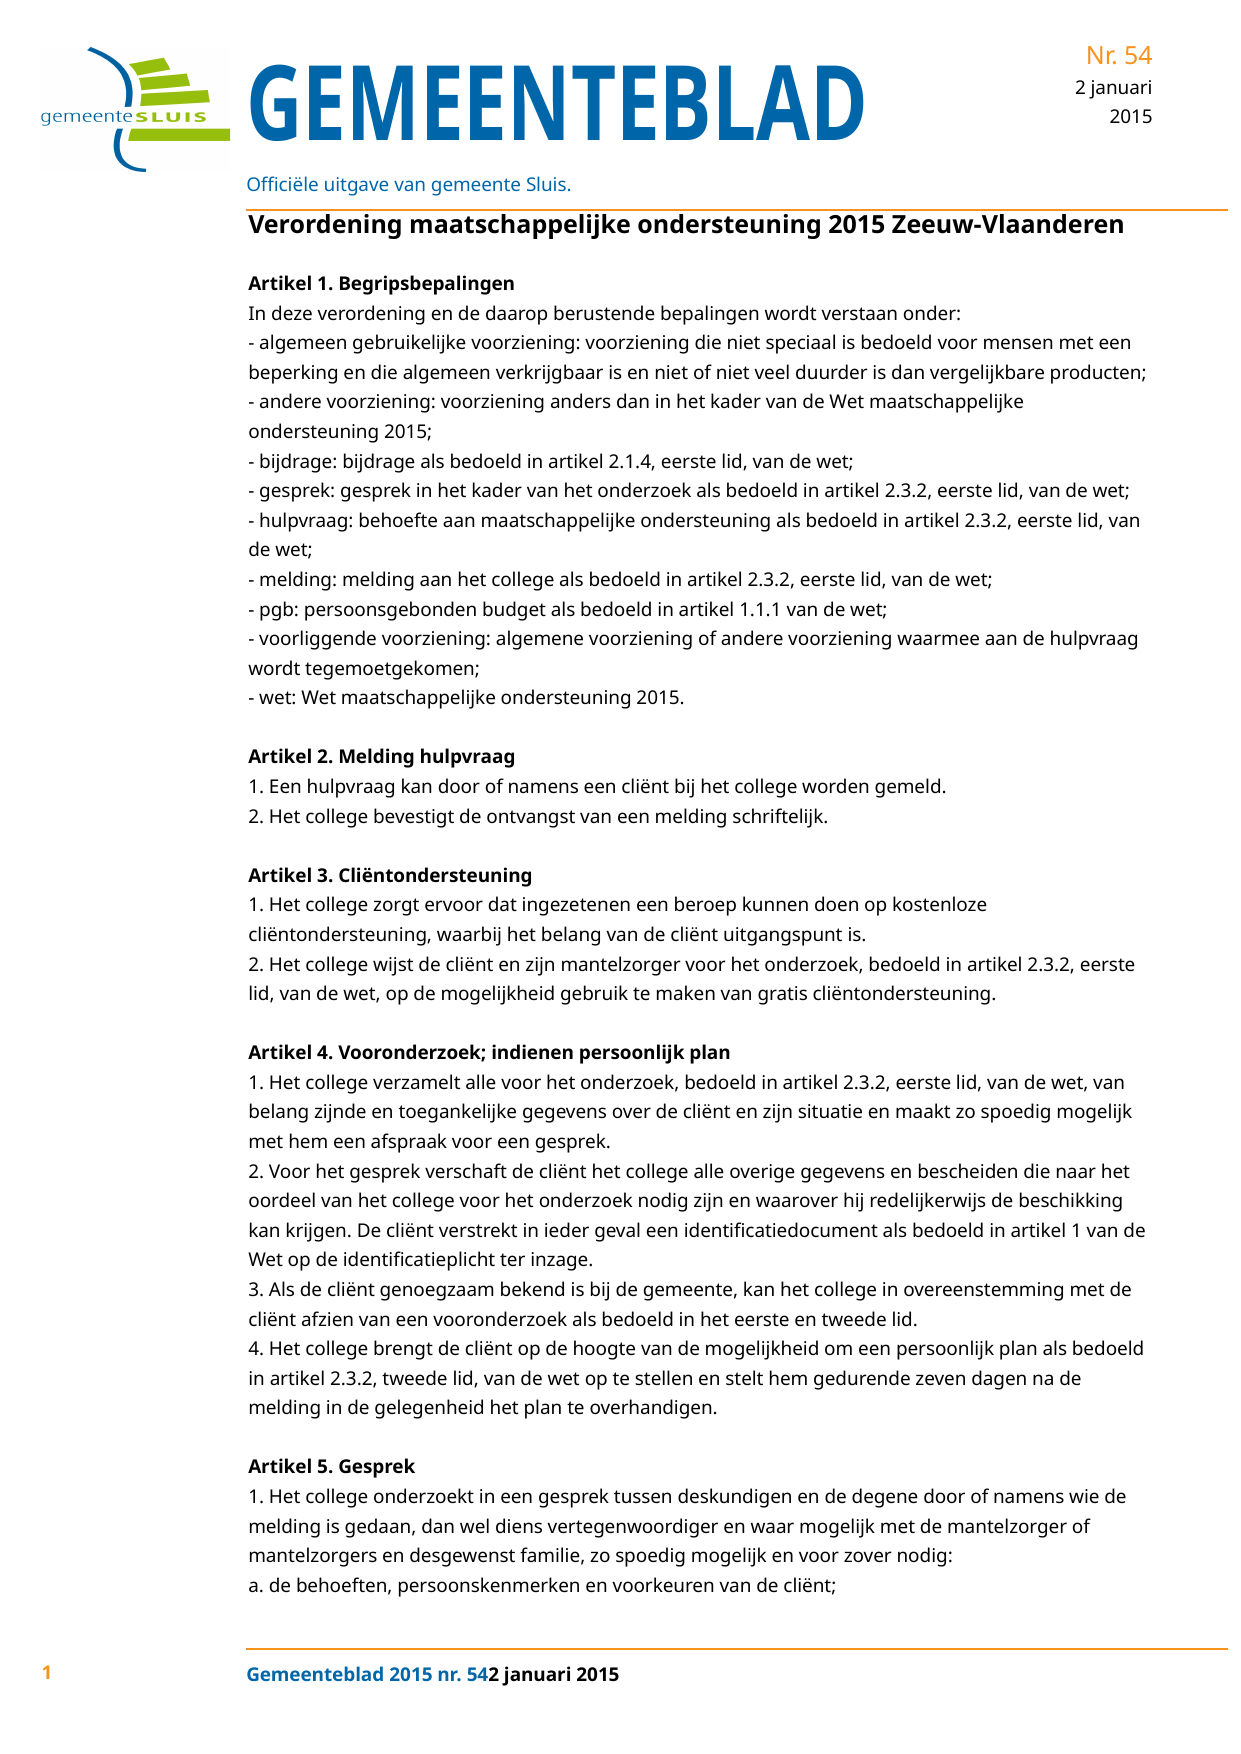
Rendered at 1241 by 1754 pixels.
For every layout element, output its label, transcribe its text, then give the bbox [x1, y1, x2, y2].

text - algemeen gebruikelijke voorziening: voorziening die niet speciaal is bedoeld voor mensen met een beperking en die algemeen verkrijgbaar is en niet of niet veel duurder is dan vergelijkbare producten; [248, 329, 1152, 385]
text 2. Het college bevestigt de ontvangst van een melding schriftelijk. [248, 803, 1152, 828]
text - andere voorziening: voorziening anders dan in het kader van de Wet maatschappelijke ondersteuning 2015; [248, 389, 1152, 444]
text - hulpvraag: behoefte aan maatschappelijke ondersteuning als bedoeld in artikel 2.3.2, eerste lid, van de wet; [248, 507, 1152, 562]
text Artikel 1. Begripsbepalingen [248, 270, 1152, 296]
text Artikel 3. Cliëntondersteuning [248, 862, 1152, 888]
text Artikel 2. Melding hulpvraag [248, 744, 1152, 769]
text In deze verordening en de daarop berustende bepalingen wordt verstaan onder: [248, 300, 1152, 326]
text 1. Het college zorgt ervoor dat ingezetenen een beroep kunnen doen op kostenloze cliëntondersteuning, waarbij het belang van de cliënt uitgangspunt is. [248, 892, 1152, 947]
picture [41, 47, 231, 172]
text - melding: melding aan het college als bedoeld in artikel 2.3.2, eerste lid, van de wet; [248, 566, 1152, 592]
text 1. Het college verzamelt alle voor het onderzoek, bedoeld in artikel 2.3.2, eerste lid, van de wet, van belang zijnde en toegankelijke gegevens over de cliënt en zijn situatie en maakt zo spoedig mogelijk met hem een afspraak voor een gesprek. [248, 1069, 1152, 1154]
text 2. Het college wijst de cliënt en zijn mantelzorger voor het onderzoek, bedoeld in artikel 2.3.2, eerste lid, van de wet, op de mogelijkheid gebruik te maken van gratis cliëntondersteuning. [248, 951, 1152, 1006]
text - voorliggende voorziening: algemene voorziening of andere voorziening waarmee aan de hulpvraag wordt tegemoetgekomen; [248, 625, 1152, 681]
text - gesprek: gesprek in het kader van het onderzoek als bedoeld in artikel 2.3.2, eerste lid, van de wet; [248, 477, 1152, 503]
text 3. Als de cliënt genoegzaam bekend is bij de gemeente, kan het college in overeenstemming met de cliënt afzien van een vooronderzoek als bedoeld in het eerste en tweede lid. [248, 1276, 1152, 1331]
text 1. Het college onderzoekt in een gesprek tussen deskundigen en de degene door of namens wie de melding is gedaan, dan wel diens vertegenwoordiger en waar mogelijk met de mantelzorger of mantelzorgers en desgewenst familie, zo spoedig mogelijk en voor zover nodig: [248, 1483, 1152, 1568]
text Artikel 5. Gesprek [248, 1454, 1152, 1479]
text a. de behoeften, persoonskenmerken en voorkeuren van de cliënt; [248, 1572, 1152, 1598]
text 4. Het college brengt de cliënt op de hoogte van de mogelijkheid om een persoonlijk plan als bedoeld in artikel 2.3.2, tweede lid, van de wet op te stellen en stelt hem gedurende zeven dagen na de melding in de gelegenheid het plan te overhandigen. [248, 1335, 1152, 1420]
text - wet: Wet maatschappelijke ondersteuning 2015. [248, 684, 1152, 710]
text - bijdrage: bijdrage als bedoeld in artikel 2.1.4, eerste lid, van de wet; [248, 448, 1152, 473]
text Verordening maatschappelijke ondersteuning 2015 Zeeuw-Vlaanderen [248, 211, 1152, 241]
text Artikel 4. Vooronderzoek; indienen persoonlijk plan [248, 1039, 1152, 1065]
text - pgb: persoonsgebonden budget als bedoeld in artikel 1.1.1 van de wet; [248, 596, 1152, 621]
text 1. Een hulpvraag kan door of namens een cliënt bij het college worden gemeld. [248, 773, 1152, 799]
text 2. Voor het gesprek verschaft de cliënt het college alle overige gegevens en bescheiden die naar het oordeel van het college voor het onderzoek nodig zijn en waarover hij redelijkerwijs de beschikking kan krijgen. De cliënt verstrekt in ieder geval een identificatiedocument als bedoeld in artikel 1 van de Wet op de identificatieplicht ter inzage. [248, 1158, 1152, 1272]
